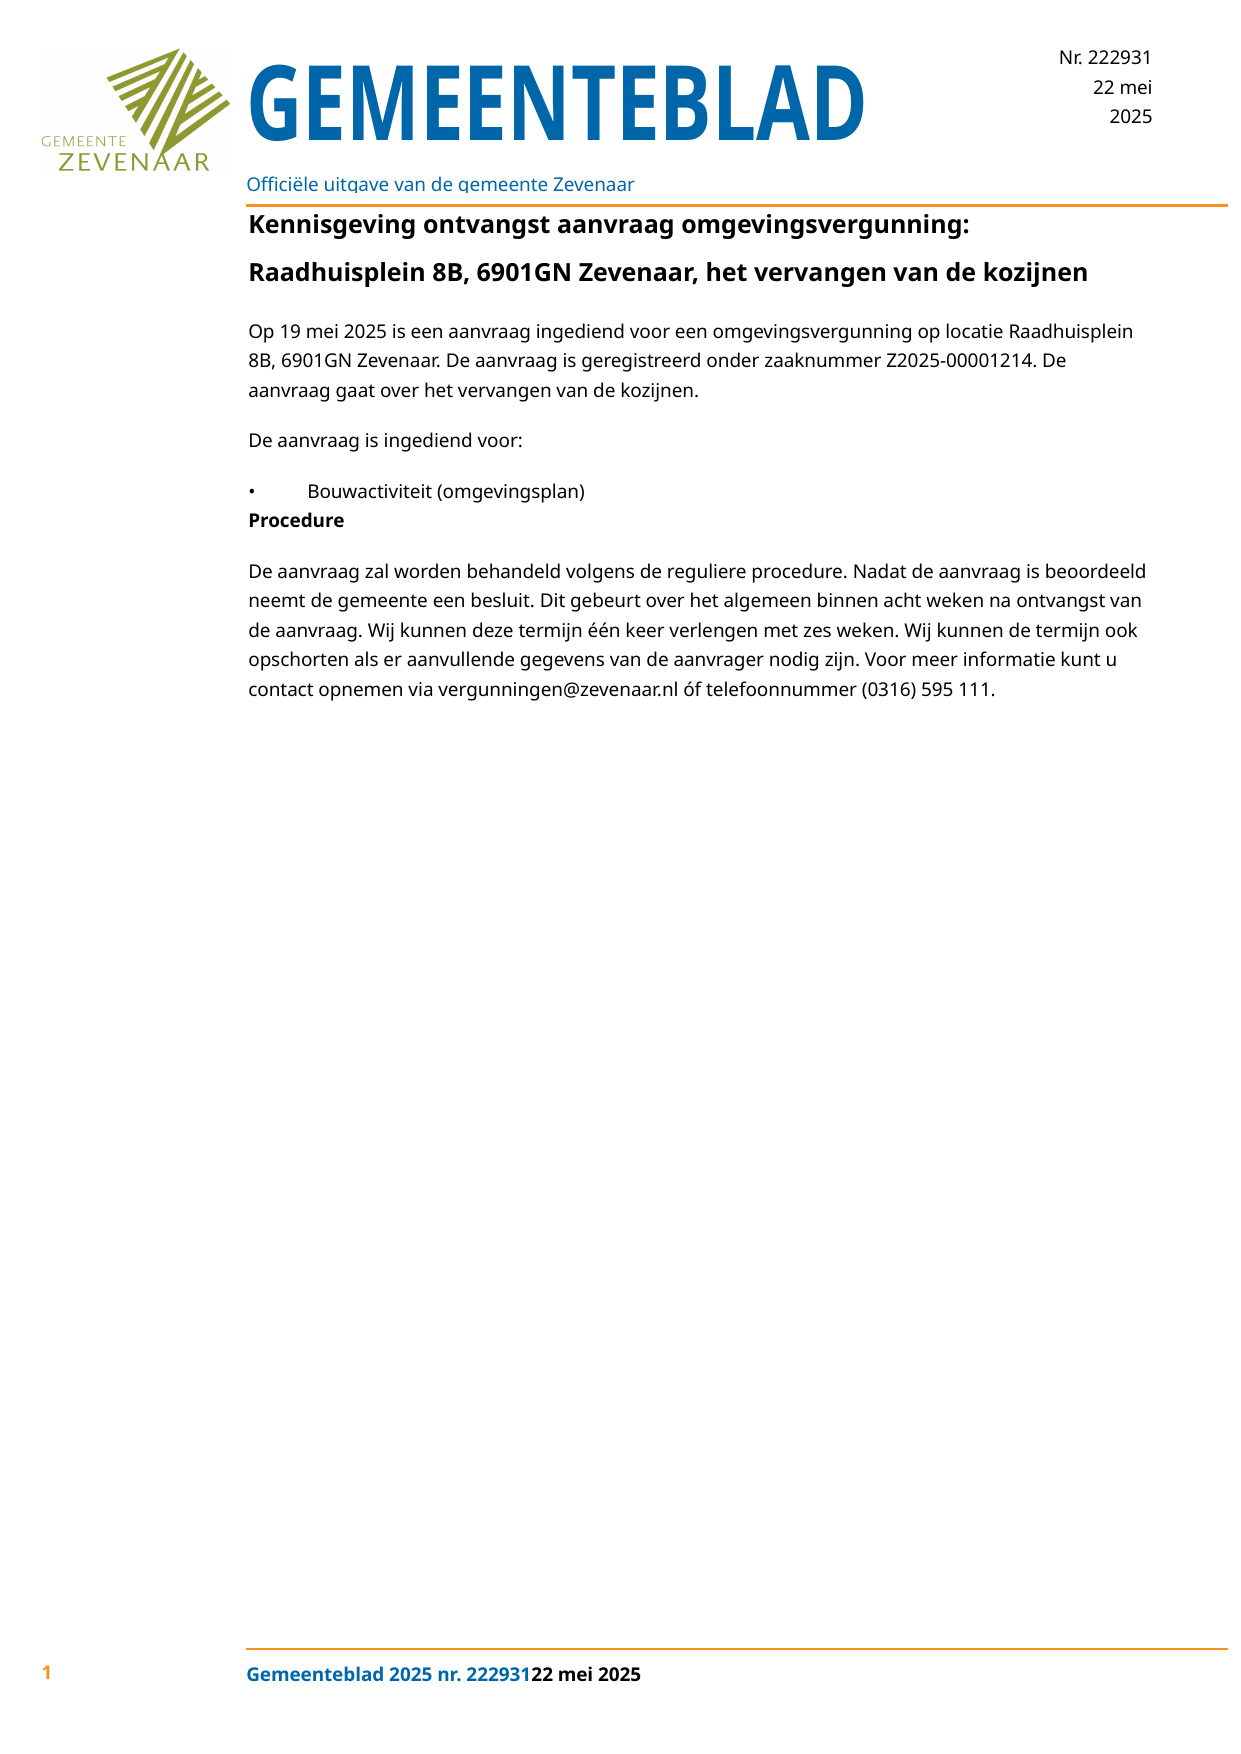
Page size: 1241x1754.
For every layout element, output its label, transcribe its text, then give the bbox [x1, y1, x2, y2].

text De aanvraag zal worden behandeld volgens de reguliere procedure. Nadat de aanvraag is beoordeeld neemt de gemeente een besluit. Dit gebeurt over het algemeen binnen acht weken na ontvangst van de aanvraag. Wij kunnen deze termijn één keer verlengen met zes weken. Wij kunnen de termijn ook opschorten als er aanvullende gegevens van de aanvrager nodig zijn. Voor meer informatie kunt u contact opnemen via vergunningen@zevenaar.nl óf telefoonnummer (0316) 595 111. [248, 558, 1152, 702]
text Op 19 mei 2025 is een aanvraag ingediend voor een omgevingsvergunning op locatie Raadhuisplein 8B, 6901GN Zevenaar. De aanvraag is geregistreerd onder zaaknummer Z2025-00001214. De aanvraag gaat over het vervangen van de kozijnen. [248, 318, 1152, 403]
picture [41, 47, 231, 172]
text Kennisgeving ontvangst aanvraag omgevingsvergunning: Raadhuisplein 8B, 6901GN Zevenaar, het vervangen van de kozijnen [248, 207, 1152, 288]
list Bouwactiviteit (omgevingsplan) [248, 478, 1152, 504]
text Procedure [248, 507, 1152, 533]
text De aanvraag is ingediend voor: [248, 427, 1152, 453]
